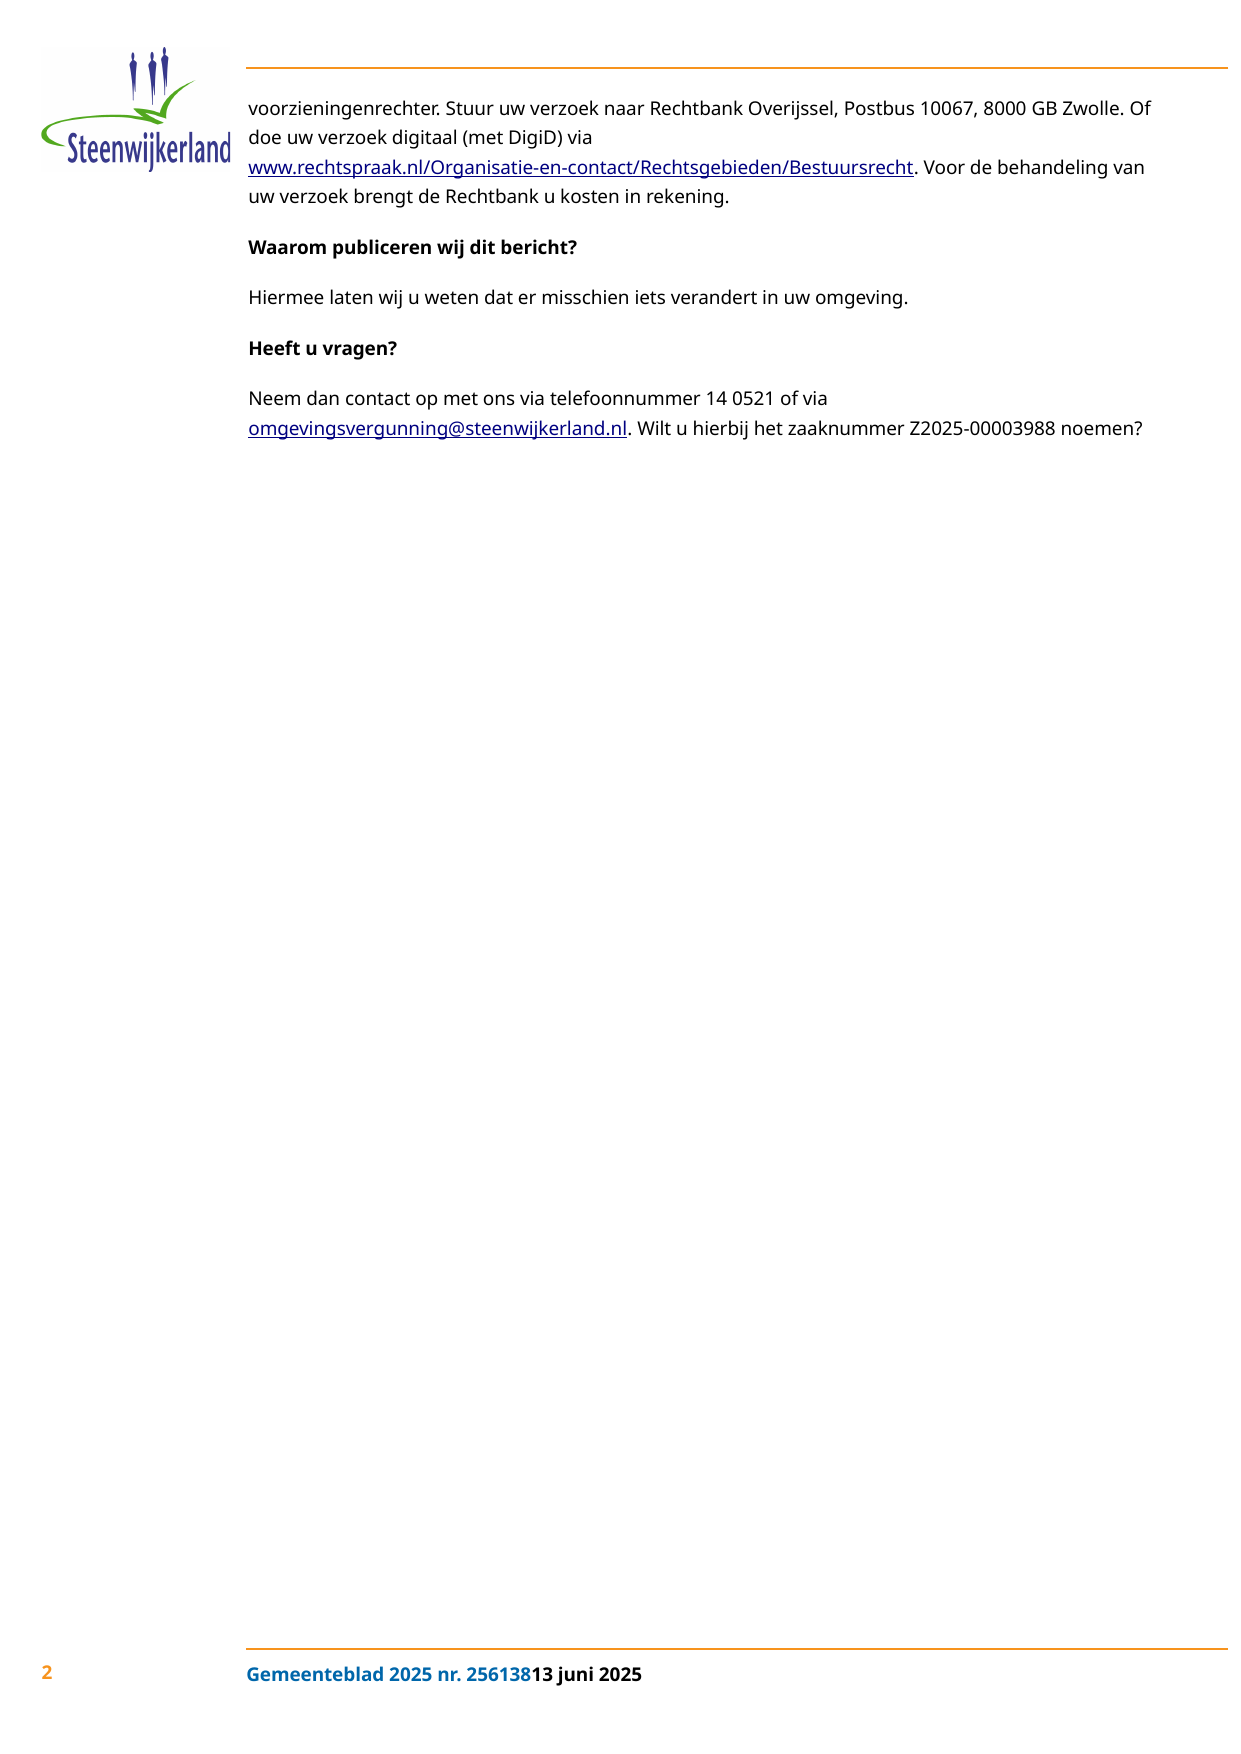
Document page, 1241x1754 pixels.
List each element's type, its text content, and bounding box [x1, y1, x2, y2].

text Waarom publiceren wij dit bericht? [248, 234, 1152, 260]
text Neem dan contact op met ons via telefoonnummer 14 0521 of via omgevingsvergunning@steenwijkerland.nl. Wilt u hierbij het zaaknummer Z2025-00003988 noemen? [248, 385, 1152, 441]
picture [41, 47, 231, 172]
text Hiermee laten wij u weten dat er misschien iets verandert in uw omgeving. [248, 284, 1152, 310]
text voorzieningenrechter. Stuur uw verzoek naar Rechtbank Overijssel, Postbus 10067, 8000 GB Zwolle. Of doe uw verzoek digitaal (met DigiD) via www.rechtspraak.nl/Organisatie-en-contact/Rechtsgebieden/Bestuursrecht. Voor de behandeling van uw verzoek brengt de Rechtbank u kosten in rekening. [248, 95, 1152, 209]
text Heeft u vragen? [248, 335, 1152, 361]
